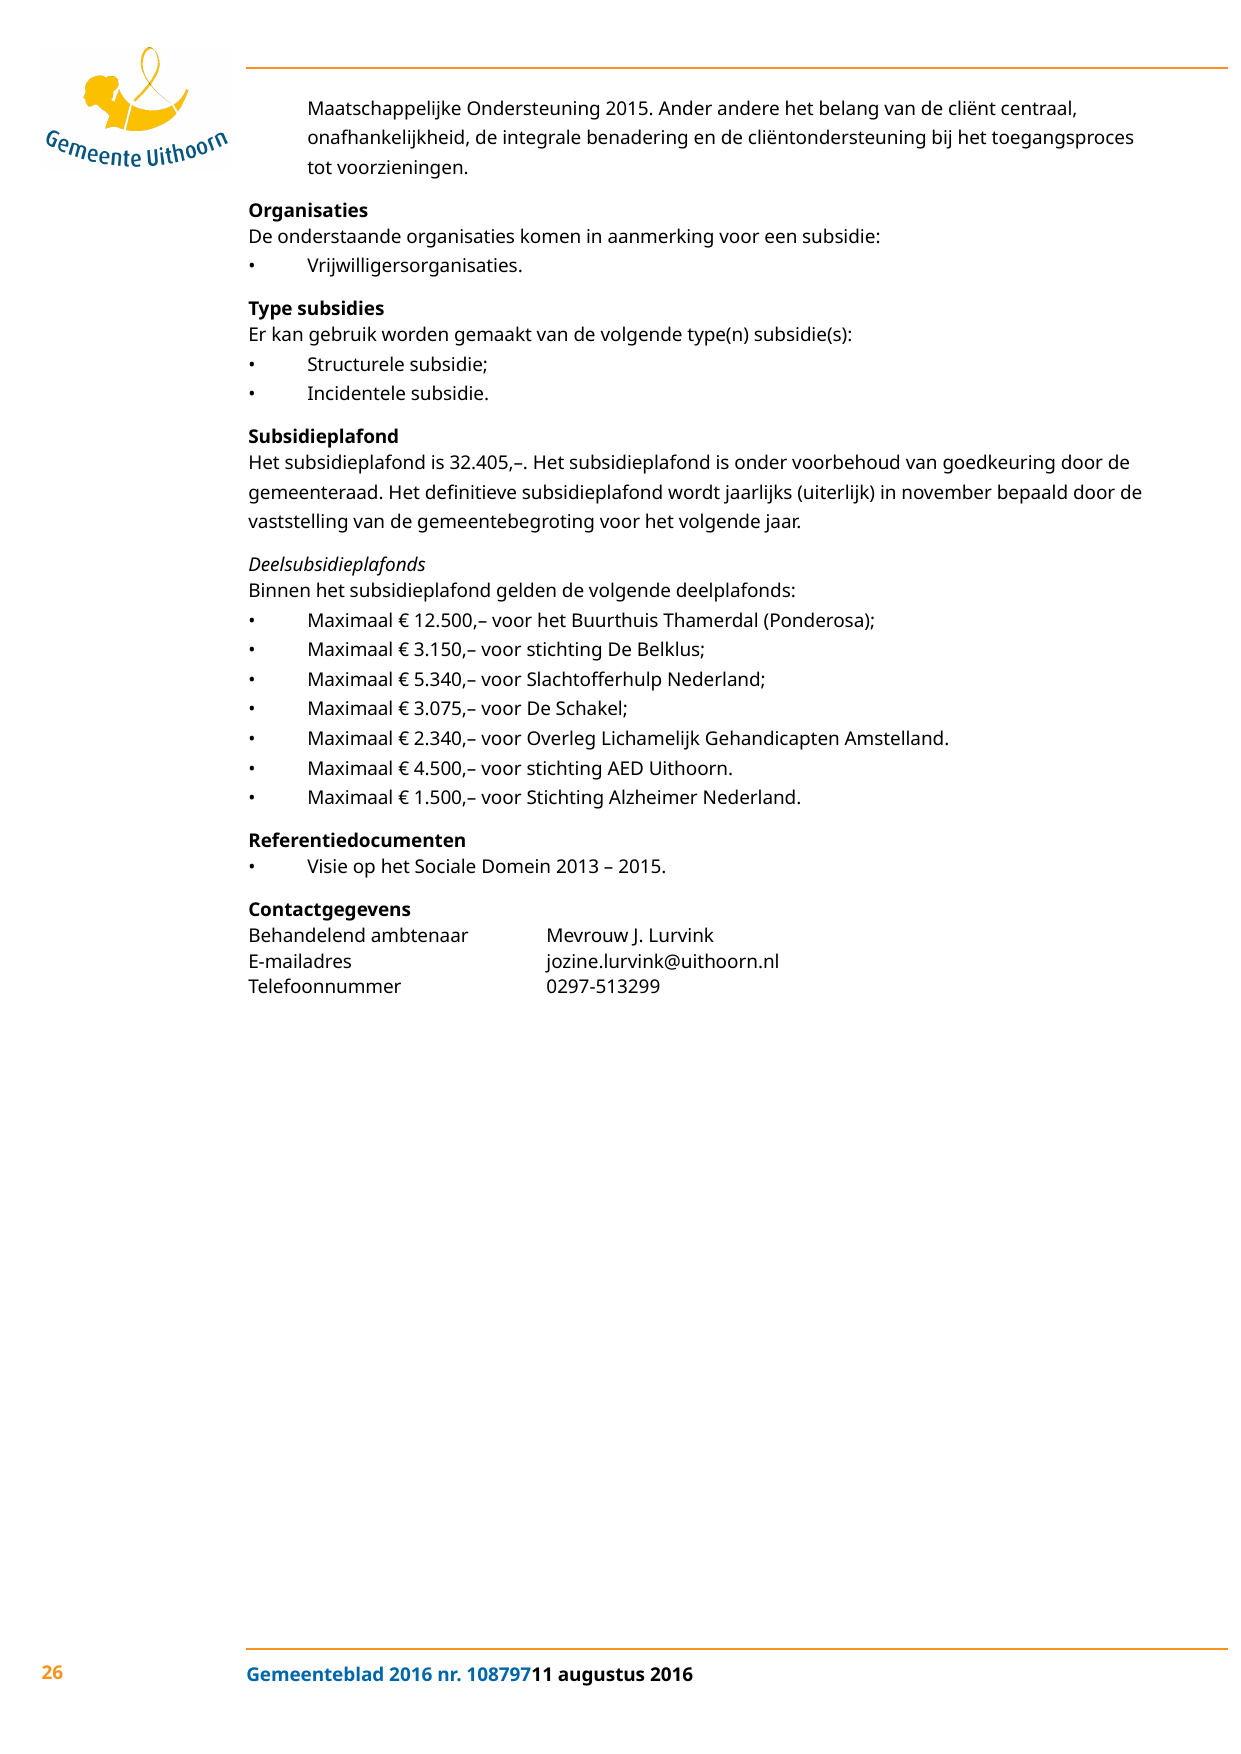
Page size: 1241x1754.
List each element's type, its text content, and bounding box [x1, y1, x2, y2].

text Contactgegevens [248, 896, 1152, 922]
text Binnen het subsidieplafond gelden de volgende deelplafonds: [248, 577, 1152, 603]
list Maximaal € 12.500,– voor het Buurthuis Thamerdal (Ponderosa); [248, 607, 1152, 633]
text Het subsidieplafond is 32.405,–. Het subsidieplafond is onder voorbehoud van goedkeuring door de gemeenteraad. Het definitieve subsidieplafond wordt jaarlijks (uiterlijk) in november bepaald door de vaststelling van de gemeentebegroting voor het volgende jaar. [248, 449, 1152, 534]
table_cell jozine.lurvink@uithoorn.nl [546, 948, 1152, 974]
list Structurele subsidie; [248, 351, 1152, 377]
text Subsidieplafond [248, 423, 1152, 449]
list Maximaal € 4.500,– voor stichting AED Uithoorn. [248, 755, 1152, 781]
list Maximaal € 3.075,– voor De Schakel; [248, 696, 1152, 721]
text Deelsubsidieplafonds [248, 552, 1152, 577]
table_cell 0297-513299 [546, 974, 1152, 999]
text Type subsidies [248, 296, 1152, 321]
list Maximaal € 3.150,– voor stichting De Belklus; [248, 636, 1152, 662]
table_cell E-mailadres [248, 948, 546, 974]
text Referentiedocumenten [248, 827, 1152, 853]
table_header Mevrouw J. Lurvink [546, 922, 1152, 948]
list Maximaal € 2.340,– voor Overleg Lichamelijk Gehandicapten Amstelland. [248, 725, 1152, 751]
list Maatschappelijke Ondersteuning 2015. Ander andere het belang van de cliënt centraal, onafhankelijkheid, de integrale benadering en de cliëntondersteuning bij het toegangsproces tot voorzieningen. [248, 95, 1152, 180]
list Maximaal € 5.340,– voor Slachtofferhulp Nederland; [248, 666, 1152, 692]
table_header Behandelend ambtenaar [248, 922, 546, 948]
list Incidentele subsidie. [248, 380, 1152, 406]
list Maximaal € 1.500,– voor Stichting Alzheimer Nederland. [248, 784, 1152, 810]
text De onderstaande organisaties komen in aanmerking voor een subsidie: [248, 223, 1152, 248]
text Organisaties [248, 197, 1152, 223]
table_cell Telefoonnummer [248, 974, 546, 999]
picture [41, 47, 231, 172]
list Visie op het Sociale Domein 2013 – 2015. [248, 853, 1152, 879]
list Vrijwilligersorganisaties. [248, 252, 1152, 278]
text Er kan gebruik worden gemaakt van de volgende type(n) subsidie(s): [248, 321, 1152, 347]
